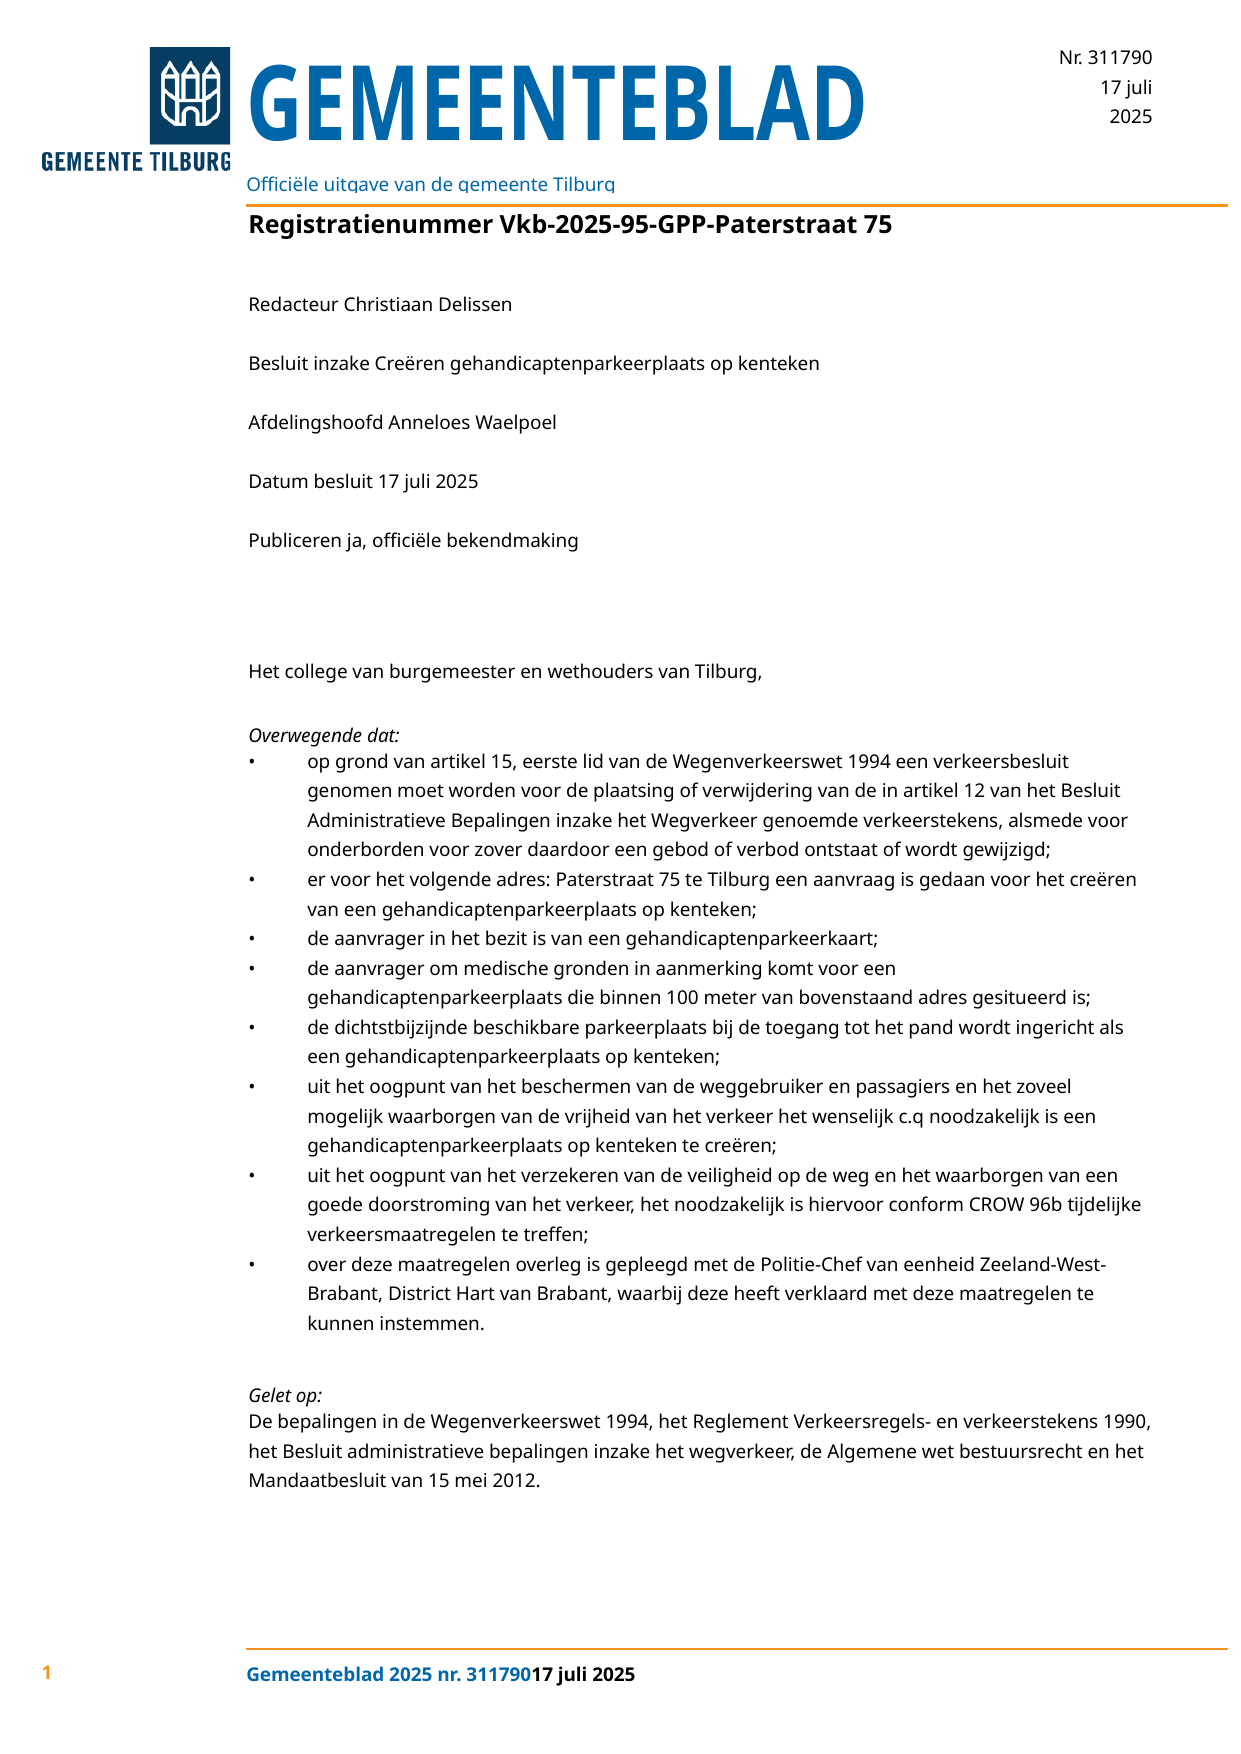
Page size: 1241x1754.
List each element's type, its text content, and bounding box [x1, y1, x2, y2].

text De bepalingen in de Wegenverkeerswet 1994, het Reglement Verkeersregels- en verkeerstekens 1990, het Besluit administratieve bepalingen inzake het wegverkeer, de Algemene wet bestuursrecht en het Mandaatbesluit van 15 mei 2012. [248, 1408, 1152, 1493]
text Besluit inzake Creëren gehandicaptenparkeerplaats op kenteken [248, 350, 1152, 376]
picture [41, 47, 231, 172]
list er voor het volgende adres: Paterstraat 75 te Tilburg een aanvraag is gedaan voor het creëren van een gehandicaptenparkeerplaats op kenteken; [248, 866, 1152, 921]
text Het college van burgemeester en wethouders van Tilburg, [248, 658, 1152, 684]
text Registratienummer Vkb-2025-95-GPP-Paterstraat 75 [248, 207, 1152, 241]
text Publiceren ja, officiële bekendmaking [248, 528, 1152, 553]
text Redacteur Christiaan Delissen [248, 291, 1152, 317]
list de aanvrager om medische gronden in aanmerking komt voor een gehandicaptenparkeerplaats die binnen 100 meter van bovenstaand adres gesitueerd is; [248, 955, 1152, 1010]
text Datum besluit 17 juli 2025 [248, 468, 1152, 494]
list de aanvrager in het bezit is van een gehandicaptenparkeerkaart; [248, 925, 1152, 951]
text Gelet op: [248, 1383, 1152, 1408]
list uit het oogpunt van het beschermen van de weggebruiker en passagiers en het zoveel mogelijk waarborgen van de vrijheid van het verkeer het wenselijk c.q noodzakelijk is een gehandicaptenparkeerplaats op kenteken te creëren; [248, 1073, 1152, 1158]
list de dichtstbijzijnde beschikbare parkeerplaats bij de toegang tot het pand wordt ingericht als een gehandicaptenparkeerplaats op kenteken; [248, 1014, 1152, 1069]
text Overwegende dat: [248, 722, 1152, 748]
list over deze maatregelen overleg is gepleegd met de Politie-Chef van eenheid Zeeland-West-Brabant, District Hart van Brabant, waarbij deze heeft verklaard met deze maatregelen te kunnen instemmen. [248, 1251, 1152, 1336]
text Afdelingshoofd Anneloes Waelpoel [248, 409, 1152, 435]
list uit het oogpunt van het verzekeren van de veiligheid op de weg en het waarborgen van een goede doorstroming van het verkeer, het noodzakelijk is hiervoor conform CROW 96b tijdelijke verkeersmaatregelen te treffen; [248, 1162, 1152, 1247]
list op grond van artikel 15, eerste lid van de Wegenverkeerswet 1994 een verkeersbesluit genomen moet worden voor de plaatsing of verwijdering van de in artikel 12 van het Besluit Administratieve Bepalingen inzake het Wegverkeer genoemde verkeerstekens, alsmede voor onderborden voor zover daardoor een gebod of verbod ontstaat of wordt gewijzigd; [248, 748, 1152, 862]
